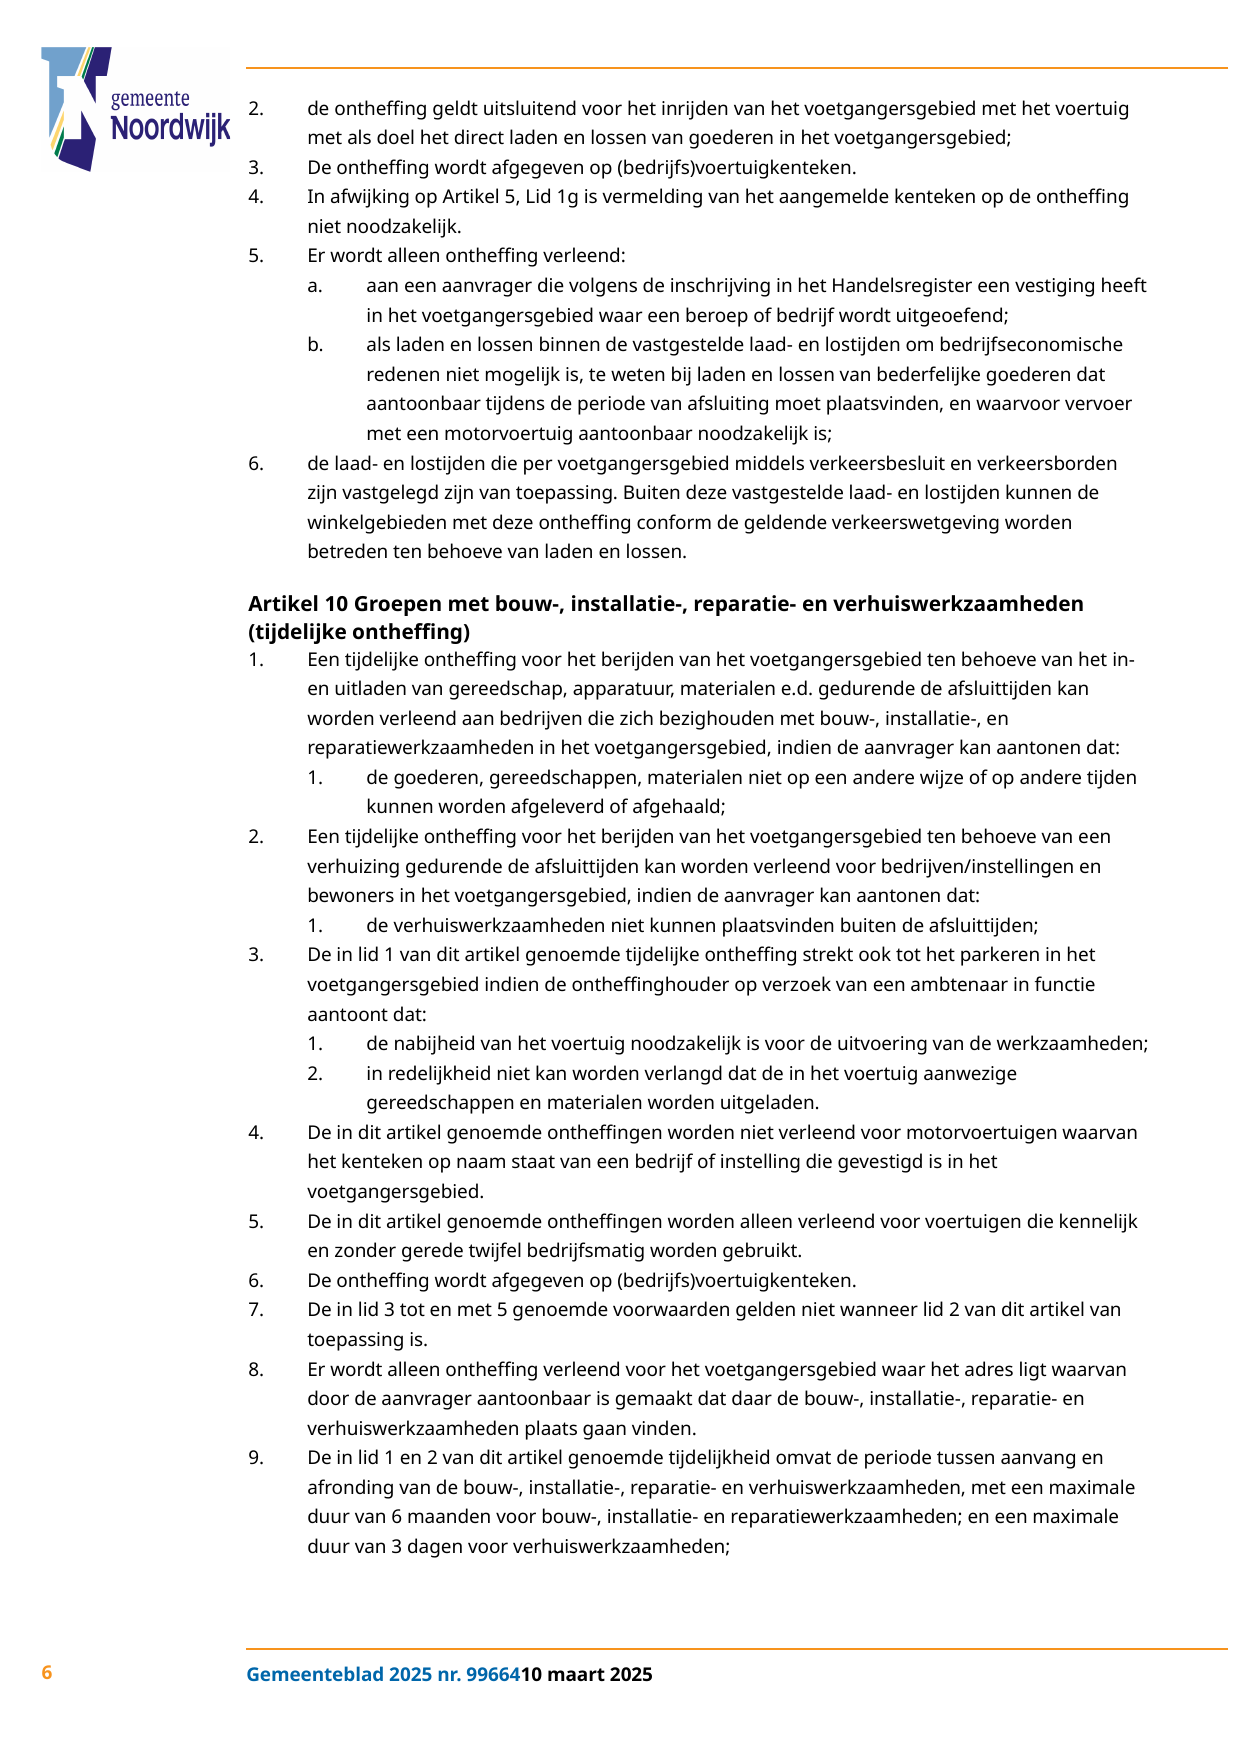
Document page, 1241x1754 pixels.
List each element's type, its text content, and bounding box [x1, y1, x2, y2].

list De in lid 1 en 2 van dit artikel genoemde tijdelijkheid omvat de periode tussen aanvang en afronding van de bouw-, installatie-, reparatie- en verhuiswerkzaamheden, met een maximale duur van 6 maanden voor bouw-, installatie- en reparatiewerkzaamheden; en een maximale duur van 3 dagen voor verhuiswerkzaamheden; [248, 1444, 1152, 1559]
list de laad- en lostijden die per voetgangersgebied middels verkeersbesluit en verkeersborden zijn vastgelegd zijn van toepassing. Buiten deze vastgestelde laad- en lostijden kunnen de winkelgebieden met deze ontheffing conform de geldende verkeerswetgeving worden betreden ten behoeve van laden en lossen. [248, 450, 1152, 564]
list De in lid 3 tot en met 5 genoemde voorwaarden gelden niet wanneer lid 2 van dit artikel van toepassing is. [248, 1297, 1152, 1352]
list de ontheffing geldt uitsluitend voor het inrijden van het voetgangersgebied met het voertuig met als doel het direct laden en lossen van goederen in het voetgangersgebied; [248, 95, 1152, 150]
list de goederen, gereedschappen, materialen niet op een andere wijze of op andere tijden kunnen worden afgeleverd of afgehaald; [307, 764, 1152, 819]
list als laden en lossen binnen de vastgestelde laad- en lostijden om bedrijfseconomische redenen niet mogelijk is, te weten bij laden en lossen van bederfelijke goederen dat aantoonbaar tijdens de periode van afsluiting moet plaatsvinden, en waarvoor vervoer met een motorvoertuig aantoonbaar noodzakelijk is; [307, 331, 1152, 446]
list De in dit artikel genoemde ontheffingen worden niet verleend voor motorvoertuigen waarvan het kenteken op naam staat van een bedrijf of instelling die gevestigd is in het voetgangersgebied. [248, 1119, 1152, 1204]
text Artikel 10 Groepen met bouw-, installatie-, reparatie- en verhuiswerkzaamheden (tijdelijke ontheffing) [248, 589, 1152, 646]
list Een tijdelijke ontheffing voor het berijden van het voetgangersgebied ten behoeve van een verhuizing gedurende de afsluittijden kan worden verleend voor bedrijven/instellingen en bewoners in het voetgangersgebied, indien de aanvrager kan aantonen dat: [248, 823, 1152, 908]
list in redelijkheid niet kan worden verlangd dat de in het voertuig aanwezige gereedschappen en materialen worden uitgeladen. [307, 1060, 1152, 1115]
list Er wordt alleen ontheffing verleend: [248, 243, 1152, 268]
list In afwijking op Artikel 5, Lid 1g is vermelding van het aangemelde kenteken op de ontheffing niet noodzakelijk. [248, 183, 1152, 239]
list De ontheffing wordt afgegeven op (bedrijfs)voertuigkenteken. [248, 154, 1152, 180]
list aan een aanvrager die volgens de inschrijving in het Handelsregister een vestiging heeft in het voetgangersgebied waar een beroep of bedrijf wordt uitgeoefend; [307, 272, 1152, 328]
list De ontheffing wordt afgegeven op (bedrijfs)voertuigkenteken. [248, 1267, 1152, 1293]
list Er wordt alleen ontheffing verleend voor het voetgangersgebied waar het adres ligt waarvan door de aanvrager aantoonbaar is gemaakt dat daar de bouw-, installatie-, reparatie- en verhuiswerkzaamheden plaats gaan vinden. [248, 1356, 1152, 1441]
list Een tijdelijke ontheffing voor het berijden van het voetgangersgebied ten behoeve van het in- en uitladen van gereedschap, apparatuur, materialen e.d. gedurende de afsluittijden kan worden verleend aan bedrijven die zich bezighouden met bouw-, installatie-, en reparatiewerkzaamheden in het voetgangersgebied, indien de aanvrager kan aantonen dat: [248, 646, 1152, 760]
list de nabijheid van het voertuig noodzakelijk is voor de uitvoering van de werkzaamheden; [307, 1030, 1152, 1056]
picture [41, 47, 231, 172]
list de verhuiswerkzaamheden niet kunnen plaatsvinden buiten de afsluittijden; [307, 912, 1152, 938]
list De in lid 1 van dit artikel genoemde tijdelijke ontheffing strekt ook tot het parkeren in het voetgangersgebied indien de ontheffinghouder op verzoek van een ambtenaar in functie aantoont dat: [248, 942, 1152, 1027]
list De in dit artikel genoemde ontheffingen worden alleen verleend voor voertuigen die kennelijk en zonder gerede twijfel bedrijfsmatig worden gebruikt. [248, 1208, 1152, 1263]
